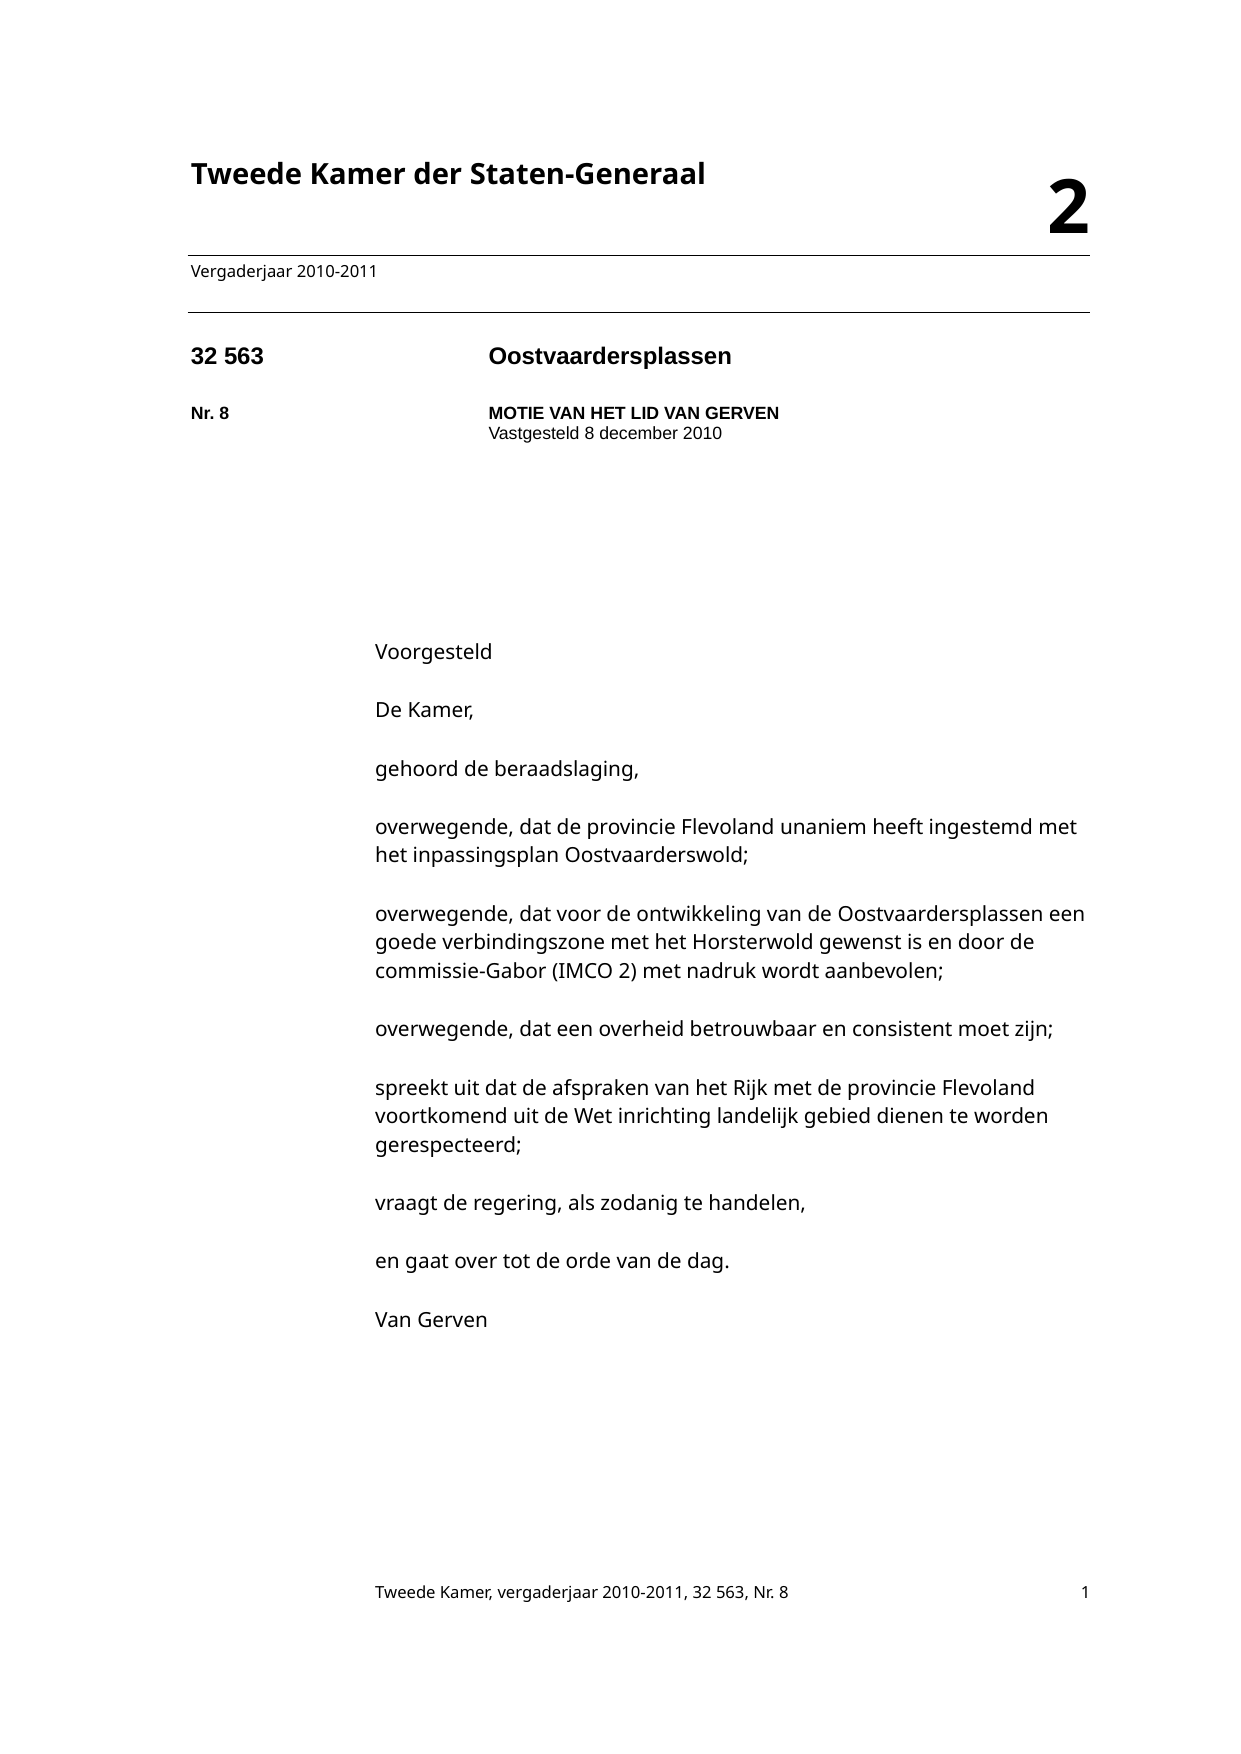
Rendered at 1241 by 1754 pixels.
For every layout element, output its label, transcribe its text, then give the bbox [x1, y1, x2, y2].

table_header 2 [910, 150, 1090, 255]
text overwegende, dat voor de ontwikkeling van de Oostvaardersplassen een goede verbindingszone met het Horsterwold gewenst is en door de commissie-Gabor (IMCO 2) met nadruk wordt aanbevolen; [375, 899, 1090, 984]
text spreekt uit dat de afspraken van het Rijk met de provincie Flevoland voortkomend uit de Wet inrichting landelijk gebied dienen te worden gerespecteerd; [375, 1073, 1090, 1158]
text vraagt de regering, als zodanig te handelen, [375, 1188, 1090, 1217]
text Voorgesteld [375, 637, 1090, 665]
table_cell [485, 313, 1090, 339]
table_cell Nr. 8 [188, 399, 485, 518]
table_cell Oostvaardersplassen [485, 339, 1090, 399]
text en gaat over tot de orde van de dag. [375, 1247, 1090, 1275]
table_cell [188, 313, 485, 339]
text gehoord de beraadslaging, [375, 754, 1090, 782]
table_cell [485, 256, 1090, 312]
text overwegende, dat een overheid betrouwbaar en consistent moet zijn; [375, 1014, 1090, 1043]
text overwegende, dat de provincie Flevoland unaniem heeft ingestemd met het inpassingsplan Oostvaarderswold; [375, 812, 1090, 869]
text Van Gerven [375, 1305, 1090, 1333]
table_cell MOTIE VAN HET LID VAN GERVEN Vastgesteld 8 december 2010 [485, 399, 1090, 518]
table_cell 32 563 [188, 339, 485, 399]
table_header Tweede Kamer der Staten-Generaal [188, 150, 909, 255]
text De Kamer, [375, 695, 1090, 724]
table_cell Vergaderjaar 2010-2011 [188, 256, 485, 312]
